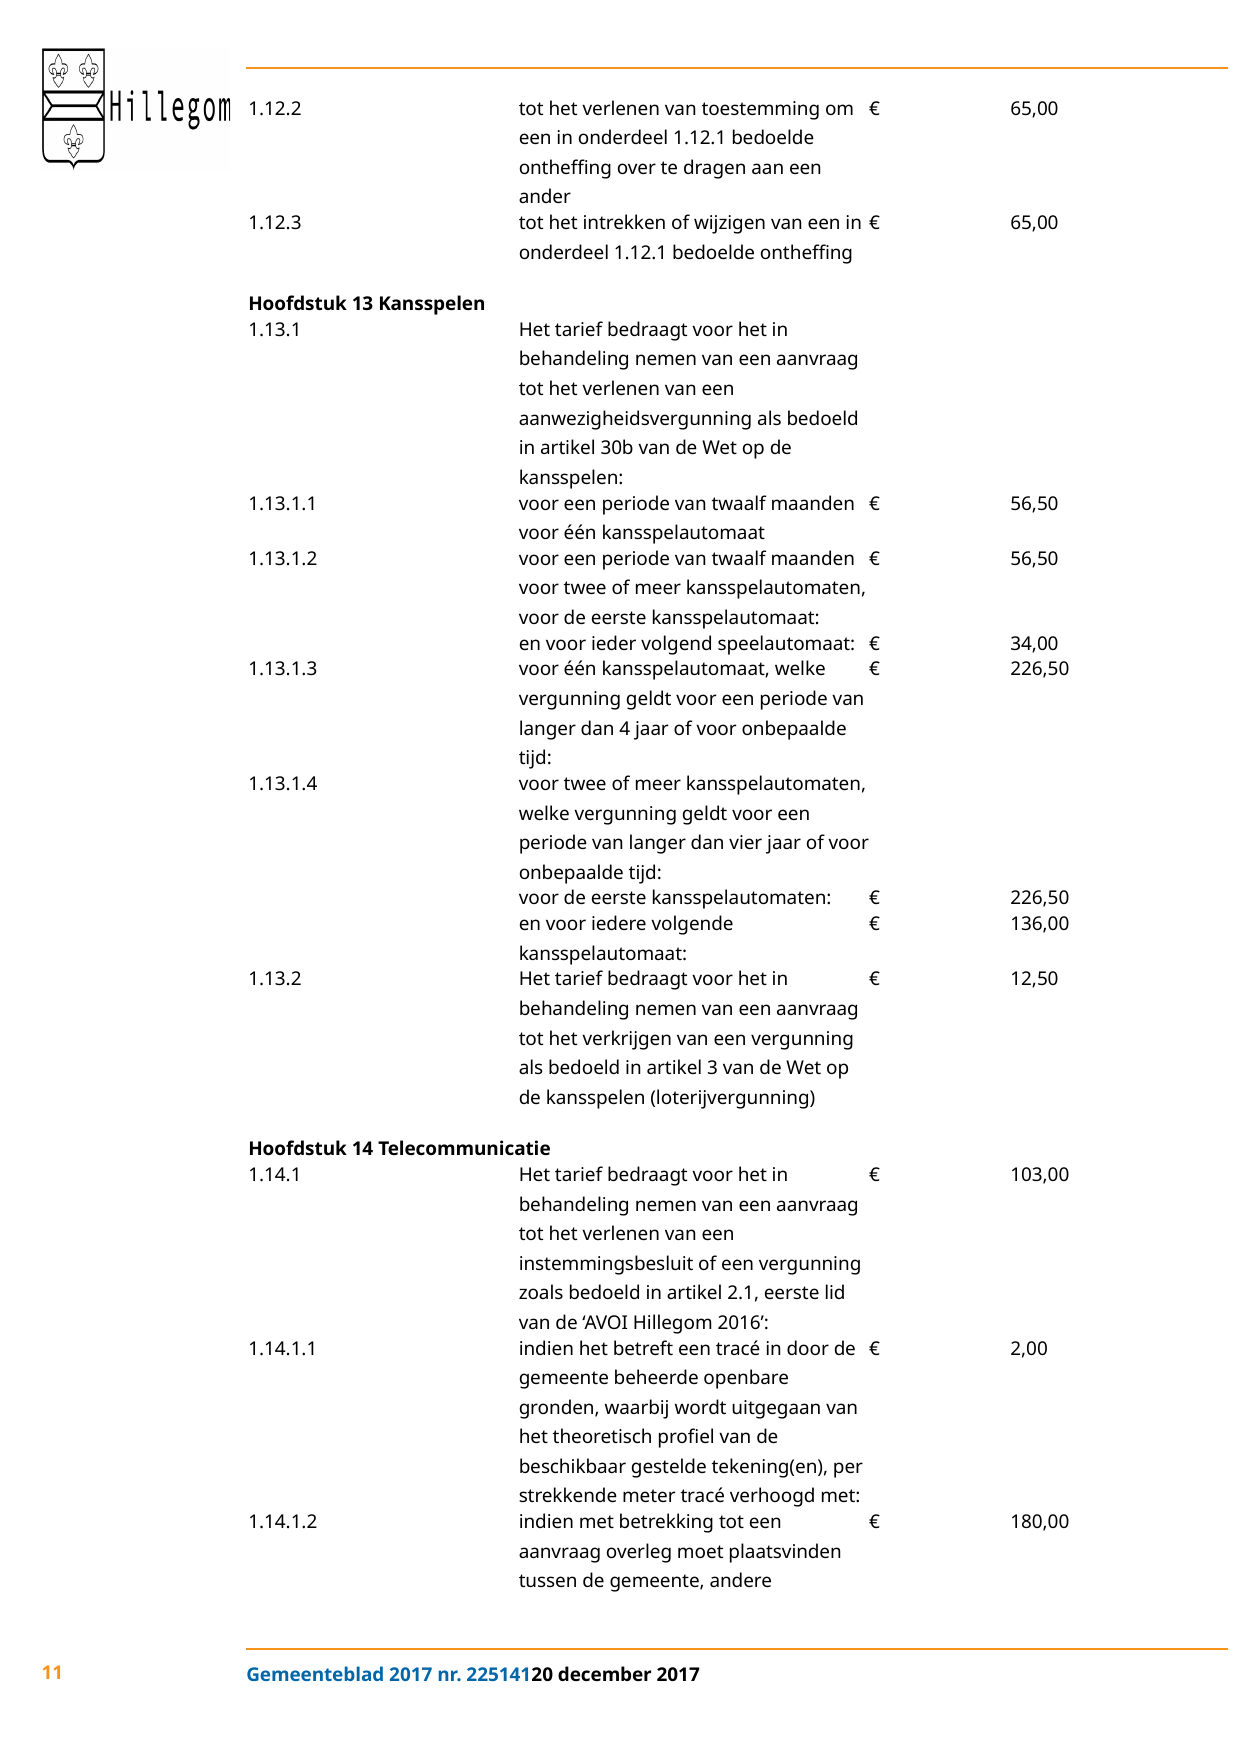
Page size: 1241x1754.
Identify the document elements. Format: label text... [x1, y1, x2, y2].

table_cell 56,50 [1010, 490, 1152, 545]
table_cell 1.13.1.2 [248, 545, 518, 630]
table_cell indien met betrekking tot een aanvraag overleg moet plaatsvinden tussen de gemeente, andere [519, 1509, 869, 1593]
table_cell Hoofdstuk 13 Kansspelen [248, 290, 869, 316]
table_cell Het tarief bedraagt voor het in behandeling nemen van een aanvraag tot het verkrijgen van een vergunning als bedoeld in artikel 3 van de Wet op de kansspelen (loterijvergunning) [519, 966, 869, 1110]
table_cell [1010, 316, 1152, 490]
table_cell € [869, 1509, 1010, 1593]
table_cell € [869, 630, 1010, 656]
table_cell Het tarief bedraagt voor het in behandeling nemen van een aanvraag tot het verlenen van een instemmingsbesluit of een vergunning zoals bedoeld in artikel 2.1, eerste lid van de ‘AVOI Hillegom 2016’: [519, 1161, 869, 1335]
table_cell tot het verlenen van toestemming om een in onderdeel 1.12.1 bedoelde ontheffing over te dragen aan een ander [519, 95, 869, 209]
picture [41, 47, 231, 172]
table_cell [869, 1135, 1010, 1161]
table_cell 1.14.1 [248, 1161, 518, 1335]
table_cell [248, 1110, 869, 1135]
table_cell 1.13.1 [248, 316, 518, 490]
table_cell 65,00 [1010, 95, 1152, 209]
table_cell [248, 885, 518, 910]
table_cell indien het betreft een tracé in door de gemeente beheerde openbare gronden, waarbij wordt uitgegaan van het theoretisch profiel van de beschikbaar gestelde tekening(en), per strekkende meter tracé verhoogd met: [519, 1335, 869, 1508]
table_cell 1.12.2 [248, 95, 518, 209]
table_cell 1.13.2 [248, 966, 518, 1110]
table_cell 1.14.1.1 [248, 1335, 518, 1508]
table_cell 56,50 [1010, 545, 1152, 630]
table_cell € [869, 1335, 1010, 1508]
table_cell en voor ieder volgend speelautomaat: [519, 630, 869, 656]
table_cell [248, 910, 518, 966]
table_cell € [869, 545, 1010, 630]
table_cell [1010, 1110, 1152, 1135]
table_cell [1010, 265, 1152, 290]
table_cell 2,00 [1010, 1335, 1152, 1508]
table_cell [869, 770, 1010, 884]
table_cell € [869, 1161, 1010, 1335]
table_cell [869, 290, 1010, 316]
table_cell 1.14.1.2 [248, 1509, 518, 1593]
table_cell voor een periode van twaalf maanden voor één kansspelautomaat [519, 490, 869, 545]
table_cell Het tarief bedraagt voor het in behandeling nemen van een aanvraag tot het verlenen van een aanwezigheidsvergunning als bedoeld in artikel 30b van de Wet op de kansspelen: [519, 316, 869, 490]
table_cell [869, 265, 1010, 290]
table_cell 136,00 [1010, 910, 1152, 966]
table_cell 65,00 [1010, 209, 1152, 264]
table_cell 1.13.1.4 [248, 770, 518, 884]
table_cell [1010, 1135, 1152, 1161]
table_cell voor de eerste kansspelautomaten: [519, 885, 869, 910]
table_cell 1.13.1.1 [248, 490, 518, 545]
table_cell Hoofdstuk 14 Telecommunicatie [248, 1135, 869, 1161]
table_cell en voor iedere volgende kansspelautomaat: [519, 910, 869, 966]
table_cell 180,00 [1010, 1509, 1152, 1593]
table_cell [869, 316, 1010, 490]
table_cell voor twee of meer kansspelautomaten, welke vergunning geldt voor een periode van langer dan vier jaar of voor onbepaalde tijd: [519, 770, 869, 884]
table_cell [248, 265, 869, 290]
table_cell [1010, 290, 1152, 316]
table_cell voor een periode van twaalf maanden voor twee of meer kansspelautomaten, voor de eerste kansspelautomaat: [519, 545, 869, 630]
table_cell 226,50 [1010, 885, 1152, 910]
table_cell [1010, 770, 1152, 884]
table_cell € [869, 490, 1010, 545]
table_cell tot het intrekken of wijzigen van een in onderdeel 1.12.1 bedoelde ontheffing [519, 209, 869, 264]
table_cell 1.12.3 [248, 209, 518, 264]
table_cell 103,00 [1010, 1161, 1152, 1335]
table_cell 34,00 [1010, 630, 1152, 656]
table_cell € [869, 209, 1010, 264]
table_cell 12,50 [1010, 966, 1152, 1110]
table_cell € [869, 966, 1010, 1110]
table_cell € [869, 885, 1010, 910]
table_cell [248, 630, 518, 656]
table_cell € [869, 95, 1010, 209]
table_cell [869, 1110, 1010, 1135]
table_cell 226,50 [1010, 656, 1152, 770]
table_cell € [869, 656, 1010, 770]
table_cell voor één kansspelautomaat, welke vergunning geldt voor een periode van langer dan 4 jaar of voor onbepaalde tijd: [519, 656, 869, 770]
table_cell 1.13.1.3 [248, 656, 518, 770]
table_cell € [869, 910, 1010, 966]
